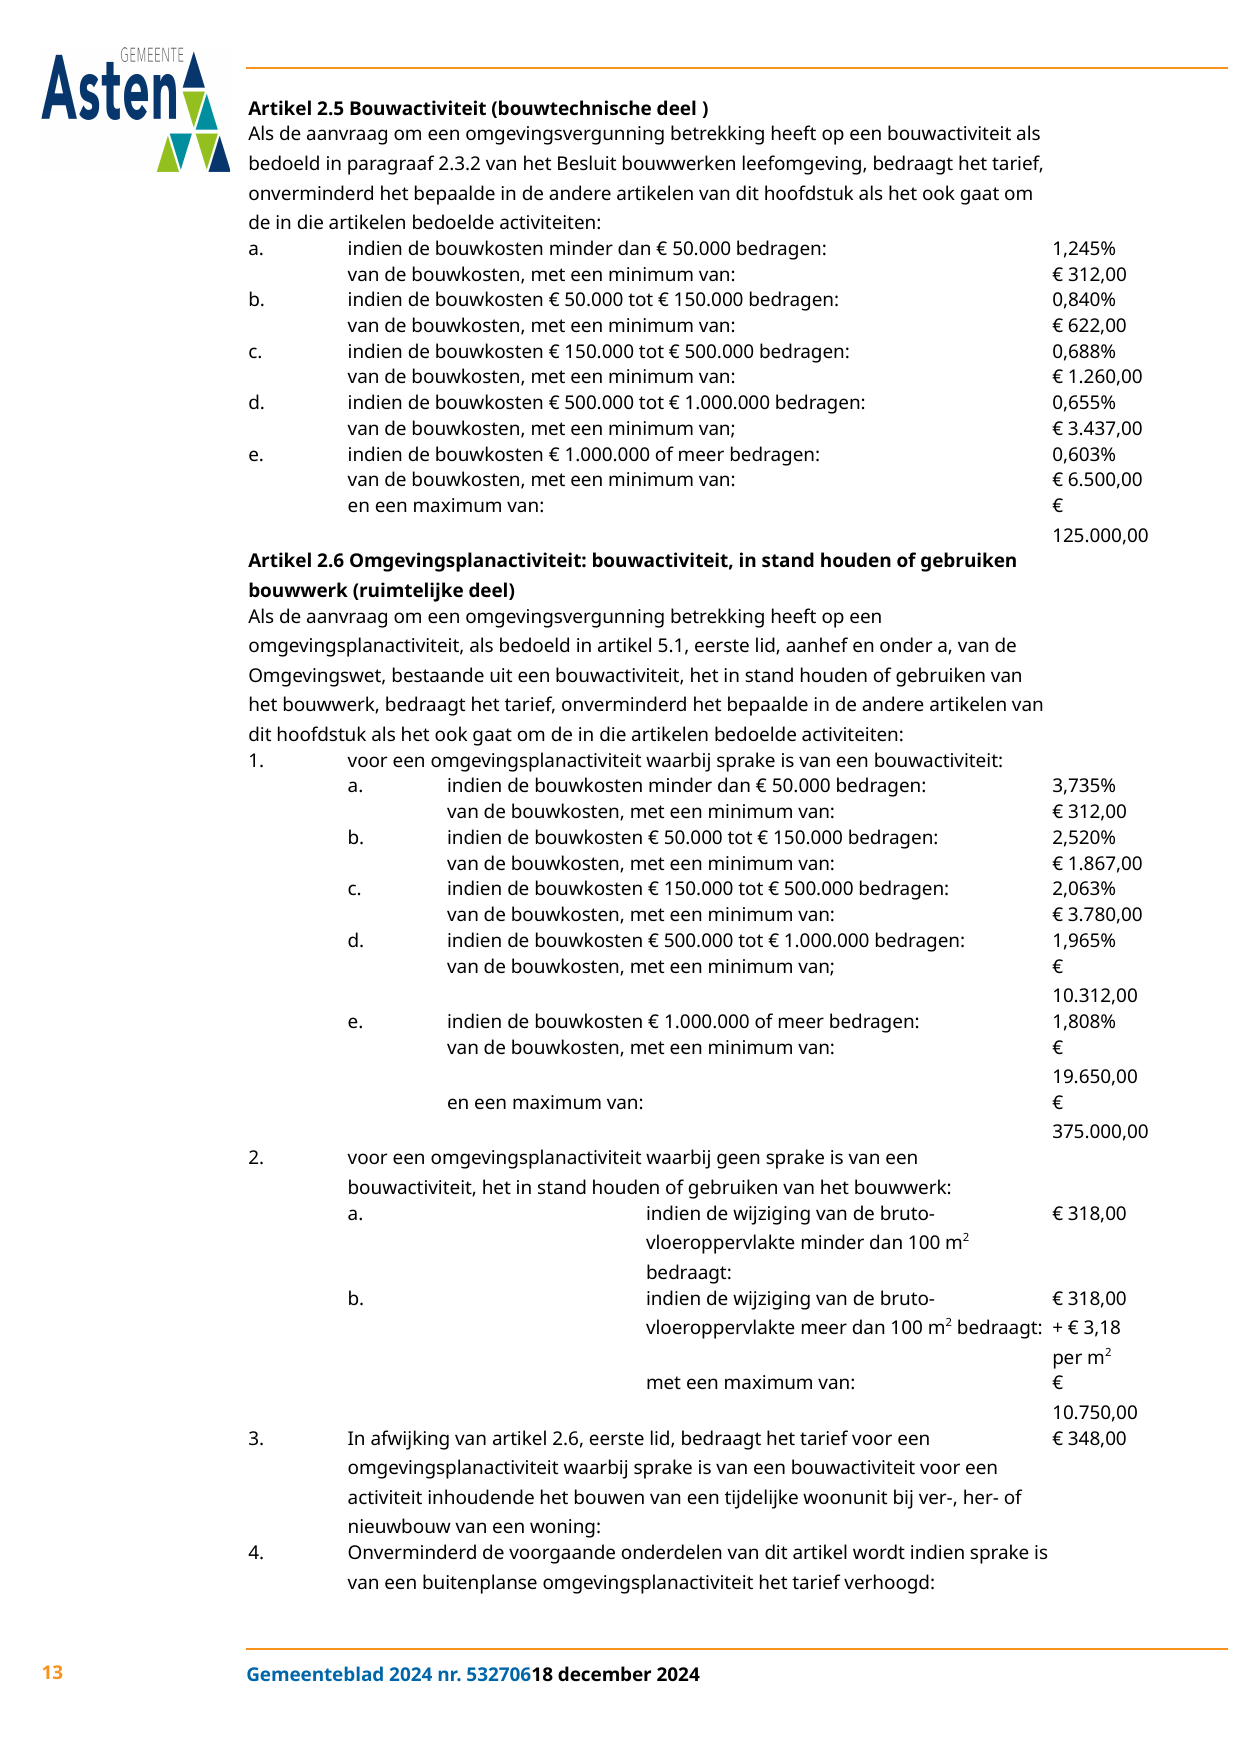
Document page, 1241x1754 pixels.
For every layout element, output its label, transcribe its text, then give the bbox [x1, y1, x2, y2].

table_cell € 375.000,00 [1052, 1089, 1152, 1144]
table_cell € 1.260,00 [1052, 364, 1152, 389]
table_cell 4. [248, 1539, 347, 1595]
table_cell [248, 773, 347, 798]
table_cell indien de bouwkosten € 150.000 tot € 500.000 bedragen: [348, 338, 1052, 364]
table_cell [248, 953, 347, 1008]
table_cell 1,245% [1052, 235, 1152, 261]
table_cell In afwijking van artikel 2.6, eerste lid, bedraagt het tarief voor een omgevingsplanactiviteit waarbij sprake is van een bouwactiviteit voor een activiteit inhoudende het bouwen van een tijdelijke woonunit bij ver-, her- of nieuwbouw van een woning: [348, 1425, 1052, 1539]
table_cell Als de aanvraag om een omgevingsvergunning betrekking heeft op een omgevingsplanactiviteit, als bedoeld in artikel 5.1, eerste lid, aanhef en onder a, van de Omgevingswet, bestaande uit een bouwactiviteit, het in stand houden of gebruiken van het bouwwerk, bedraagt het tarief, onverminderd het bepaalde in de andere artikelen van dit hoofdstuk als het ook gaat om de in die artikelen bedoelde activiteiten: [248, 603, 1052, 747]
table_cell € 348,00 [1052, 1425, 1152, 1539]
table_cell [248, 312, 347, 338]
table_cell [248, 824, 347, 850]
table_cell van de bouwkosten, met een minimum van: [348, 364, 1052, 389]
table_cell indien de bouwkosten € 1.000.000 of meer bedragen: [348, 441, 1052, 467]
table_cell € 19.650,00 [1052, 1034, 1152, 1089]
table_cell [248, 876, 347, 901]
table_cell [1052, 1145, 1152, 1200]
table_cell van de bouwkosten, met een minimum van: [447, 799, 1052, 824]
table_cell [1052, 747, 1152, 773]
table_cell € 125.000,00 [1052, 492, 1152, 548]
table_cell [348, 953, 447, 1008]
table_cell voor een omgevingsplanactiviteit waarbij sprake is van een bouwactiviteit: [348, 747, 1052, 773]
table_cell indien de bouwkosten € 500.000 tot € 1.000.000 bedragen: [447, 927, 1052, 953]
table_cell indien de wijziging van de bruto-vloeroppervlakte meer dan 100 m2 bedraagt: [646, 1285, 1052, 1369]
table_cell [1052, 603, 1152, 747]
table_cell e. [248, 441, 347, 467]
table_cell € 10.750,00 [1052, 1370, 1152, 1425]
table_cell 2,063% [1052, 876, 1152, 901]
table_cell 0,603% [1052, 441, 1152, 467]
table_cell van de bouwkosten, met een minimum van: [348, 261, 1052, 286]
table_cell 3. [248, 1425, 347, 1539]
table_cell en een maximum van: [348, 492, 1052, 548]
table_cell [348, 1089, 447, 1144]
table_cell 0,655% [1052, 389, 1152, 415]
picture [41, 47, 231, 172]
table_cell van de bouwkosten, met een minimum van: [447, 850, 1052, 876]
table_cell € 312,00 [1052, 261, 1152, 286]
table_cell [248, 415, 347, 441]
table_header Artikel 2.5 Bouwactiviteit (bouwtechnische deel ) [248, 95, 1052, 121]
table_cell indien de bouwkosten minder dan € 50.000 bedragen: [447, 773, 1052, 798]
table_cell van de bouwkosten, met een minimum van: [447, 901, 1052, 927]
table_cell [248, 1034, 347, 1089]
table_cell b. [248, 286, 347, 312]
table_cell 1. [248, 747, 347, 773]
table_cell a. [348, 1200, 646, 1285]
table_cell [348, 1370, 646, 1425]
table_cell 3,735% [1052, 773, 1152, 798]
table_cell [1052, 548, 1152, 603]
table_cell a. [248, 235, 347, 261]
table_cell indien de bouwkosten minder dan € 50.000 bedragen: [348, 235, 1052, 261]
table_cell [248, 799, 347, 824]
table_cell van de bouwkosten, met een minimum van: [348, 467, 1052, 492]
table_cell b. [348, 824, 447, 850]
table_cell [248, 1285, 347, 1369]
table_cell e. [348, 1008, 447, 1034]
table_cell [248, 492, 347, 548]
table_cell [248, 467, 347, 492]
table_cell b. [348, 1285, 646, 1369]
table_cell [248, 1089, 347, 1144]
table_cell [1052, 121, 1152, 235]
table_cell € 1.867,00 [1052, 850, 1152, 876]
table_cell 0,688% [1052, 338, 1152, 364]
table_cell Onverminderd de voorgaande onderdelen van dit artikel wordt indien sprake is van een buitenplanse omgevingsplanactiviteit het tarief verhoogd: [348, 1539, 1052, 1595]
table_cell 1,808% [1052, 1008, 1152, 1034]
table_cell van de bouwkosten, met een minimum van: [447, 1034, 1052, 1089]
table_cell [248, 1200, 347, 1285]
table_cell van de bouwkosten, met een minimum van: [348, 312, 1052, 338]
table_cell € 318,00 + € 3,18 per m2 [1052, 1285, 1152, 1369]
table_cell 0,840% [1052, 286, 1152, 312]
table_cell [248, 927, 347, 953]
table_cell [248, 1008, 347, 1034]
table_cell € 3.437,00 [1052, 415, 1152, 441]
table_cell indien de wijziging van de bruto-vloeroppervlakte minder dan 100 m2 bedraagt: [646, 1200, 1052, 1285]
table_cell indien de bouwkosten € 150.000 tot € 500.000 bedragen: [447, 876, 1052, 901]
table_header [1052, 95, 1152, 121]
table_cell d. [248, 389, 347, 415]
table_cell € 10.312,00 [1052, 953, 1152, 1008]
table_cell € 6.500,00 [1052, 467, 1152, 492]
table_cell € 3.780,00 [1052, 901, 1152, 927]
table_cell c. [348, 876, 447, 901]
table_cell [248, 364, 347, 389]
table_cell € 312,00 [1052, 799, 1152, 824]
table_cell [348, 799, 447, 824]
table_cell c. [248, 338, 347, 364]
table_cell Artikel 2.6 Omgevingsplanactiviteit: bouwactiviteit, in stand houden of gebruiken bouwwerk (ruimtelijke deel) [248, 548, 1052, 603]
table_cell [1052, 1539, 1152, 1595]
table_cell [248, 901, 347, 927]
table_cell indien de bouwkosten € 50.000 tot € 150.000 bedragen: [348, 286, 1052, 312]
table_cell voor een omgevingsplanactiviteit waarbij geen sprake is van een bouwactiviteit, het in stand houden of gebruiken van het bouwwerk: [348, 1145, 1052, 1200]
table_cell a. [348, 773, 447, 798]
table_cell Als de aanvraag om een omgevingsvergunning betrekking heeft op een bouwactiviteit als bedoeld in paragraaf 2.3.2 van het Besluit bouwwerken leefomgeving, bedraagt het tarief, onverminderd het bepaalde in de andere artikelen van dit hoofdstuk als het ook gaat om de in die artikelen bedoelde activiteiten: [248, 121, 1052, 235]
table_cell [348, 901, 447, 927]
table_cell € 318,00 [1052, 1200, 1152, 1285]
table_cell [248, 261, 347, 286]
table_cell [348, 850, 447, 876]
table_cell 2,520% [1052, 824, 1152, 850]
table_cell € 622,00 [1052, 312, 1152, 338]
table_cell en een maximum van: [447, 1089, 1052, 1144]
table_cell [248, 850, 347, 876]
table_cell indien de bouwkosten € 1.000.000 of meer bedragen: [447, 1008, 1052, 1034]
table_cell 1,965% [1052, 927, 1152, 953]
table_cell [348, 1034, 447, 1089]
table_cell indien de bouwkosten € 50.000 tot € 150.000 bedragen: [447, 824, 1052, 850]
table_cell [248, 1370, 347, 1425]
table_cell van de bouwkosten, met een minimum van; [447, 953, 1052, 1008]
table_cell indien de bouwkosten € 500.000 tot € 1.000.000 bedragen: [348, 389, 1052, 415]
table_cell van de bouwkosten, met een minimum van; [348, 415, 1052, 441]
table_cell d. [348, 927, 447, 953]
table_cell 2. [248, 1145, 347, 1200]
table_cell met een maximum van: [646, 1370, 1052, 1425]
